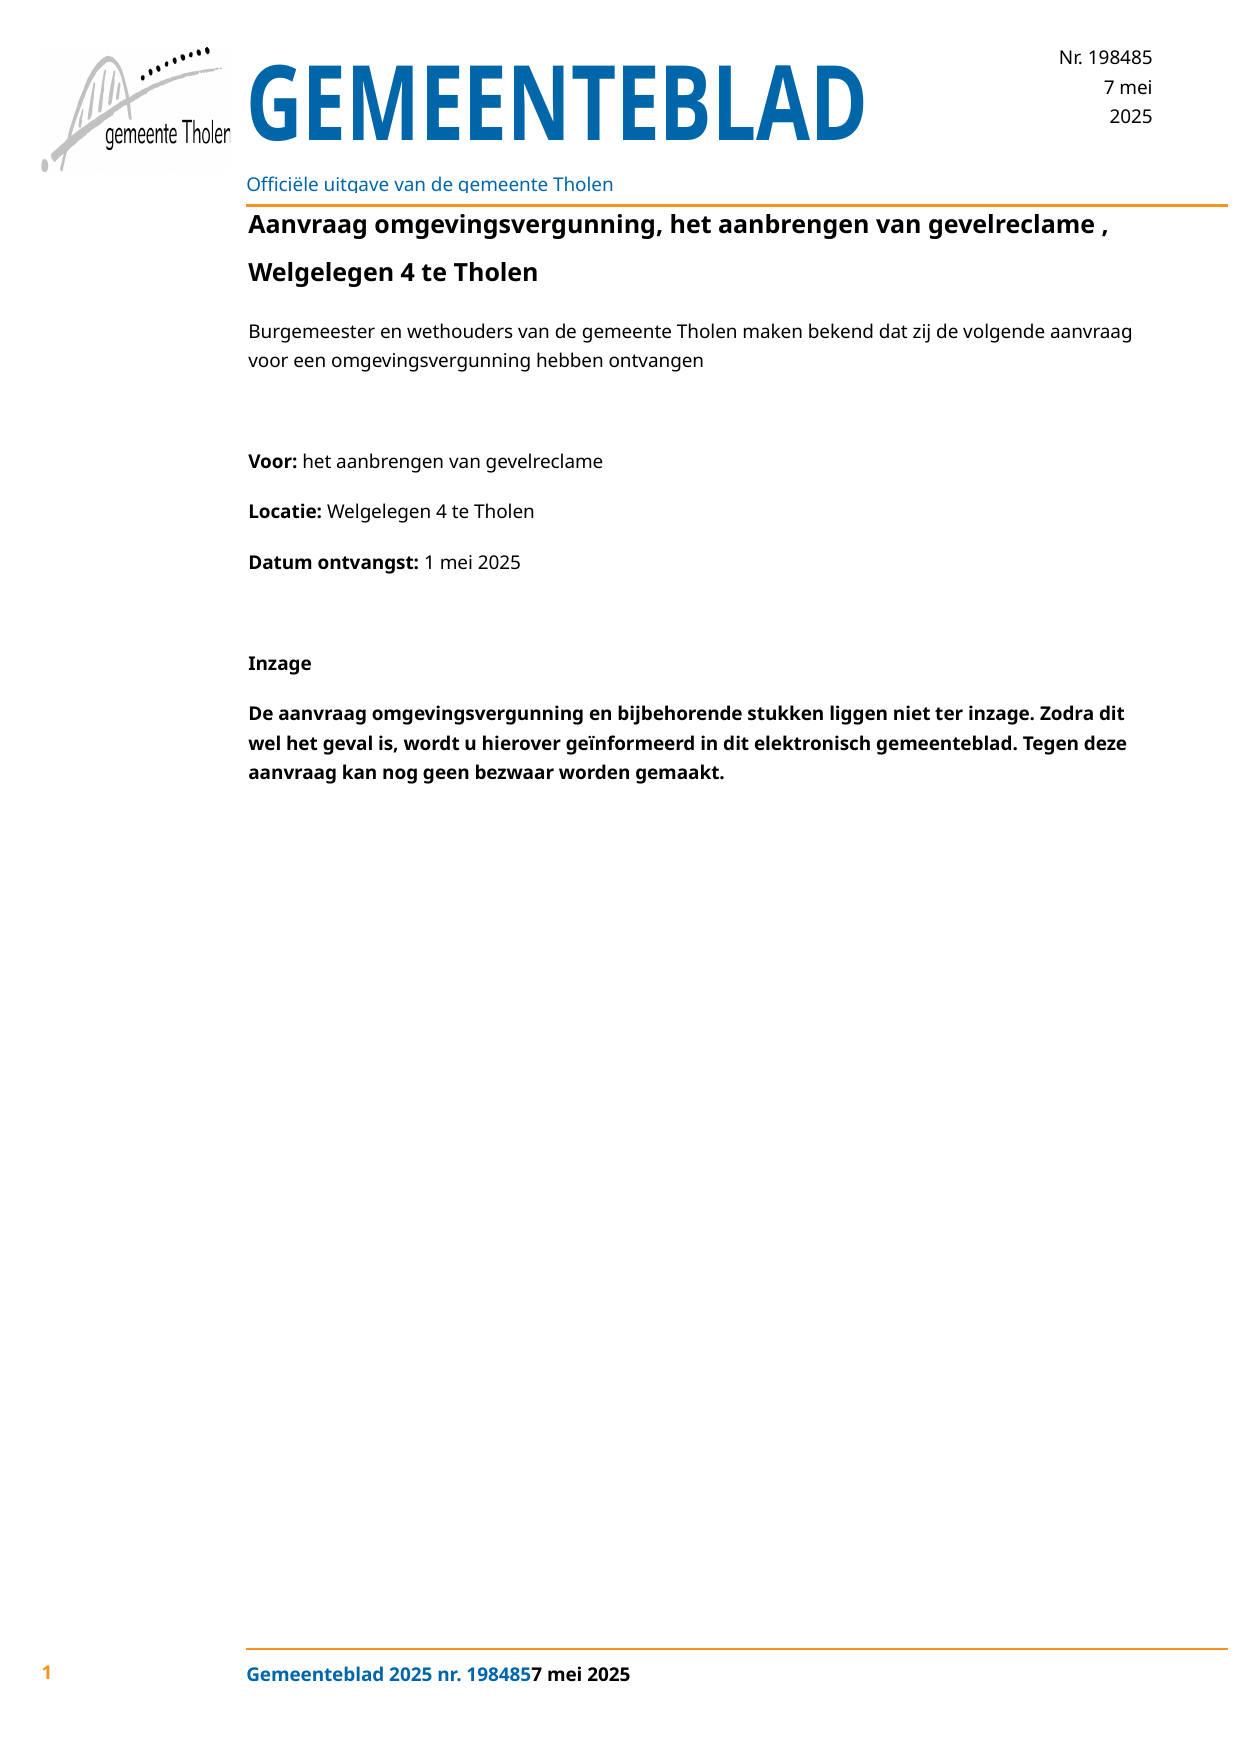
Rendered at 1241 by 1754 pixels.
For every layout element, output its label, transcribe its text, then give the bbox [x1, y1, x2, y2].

text Datum ontvangst: 1 mei 2025 [248, 549, 1152, 575]
text Burgemeester en wethouders van de gemeente Tholen maken bekend dat zij de volgende aanvraag voor een omgevingsvergunning hebben ontvangen [248, 318, 1152, 373]
text Locatie: Welgelegen 4 te Tholen [248, 499, 1152, 524]
text Aanvraag omgevingsvergunning, het aanbrengen van gevelreclame , Welgelegen 4 te Tholen [248, 207, 1152, 288]
text De aanvraag omgevingsvergunning en bijbehorende stukken liggen niet ter inzage. Zodra dit wel het geval is, wordt u hierover geïnformeerd in dit elektronisch gemeenteblad. Tegen deze aanvraag kan nog geen bezwaar worden gemaakt. [248, 700, 1152, 785]
text Voor: het aanbrengen van gevelreclame [248, 448, 1152, 474]
picture [41, 47, 231, 172]
text Inzage [248, 650, 1152, 676]
